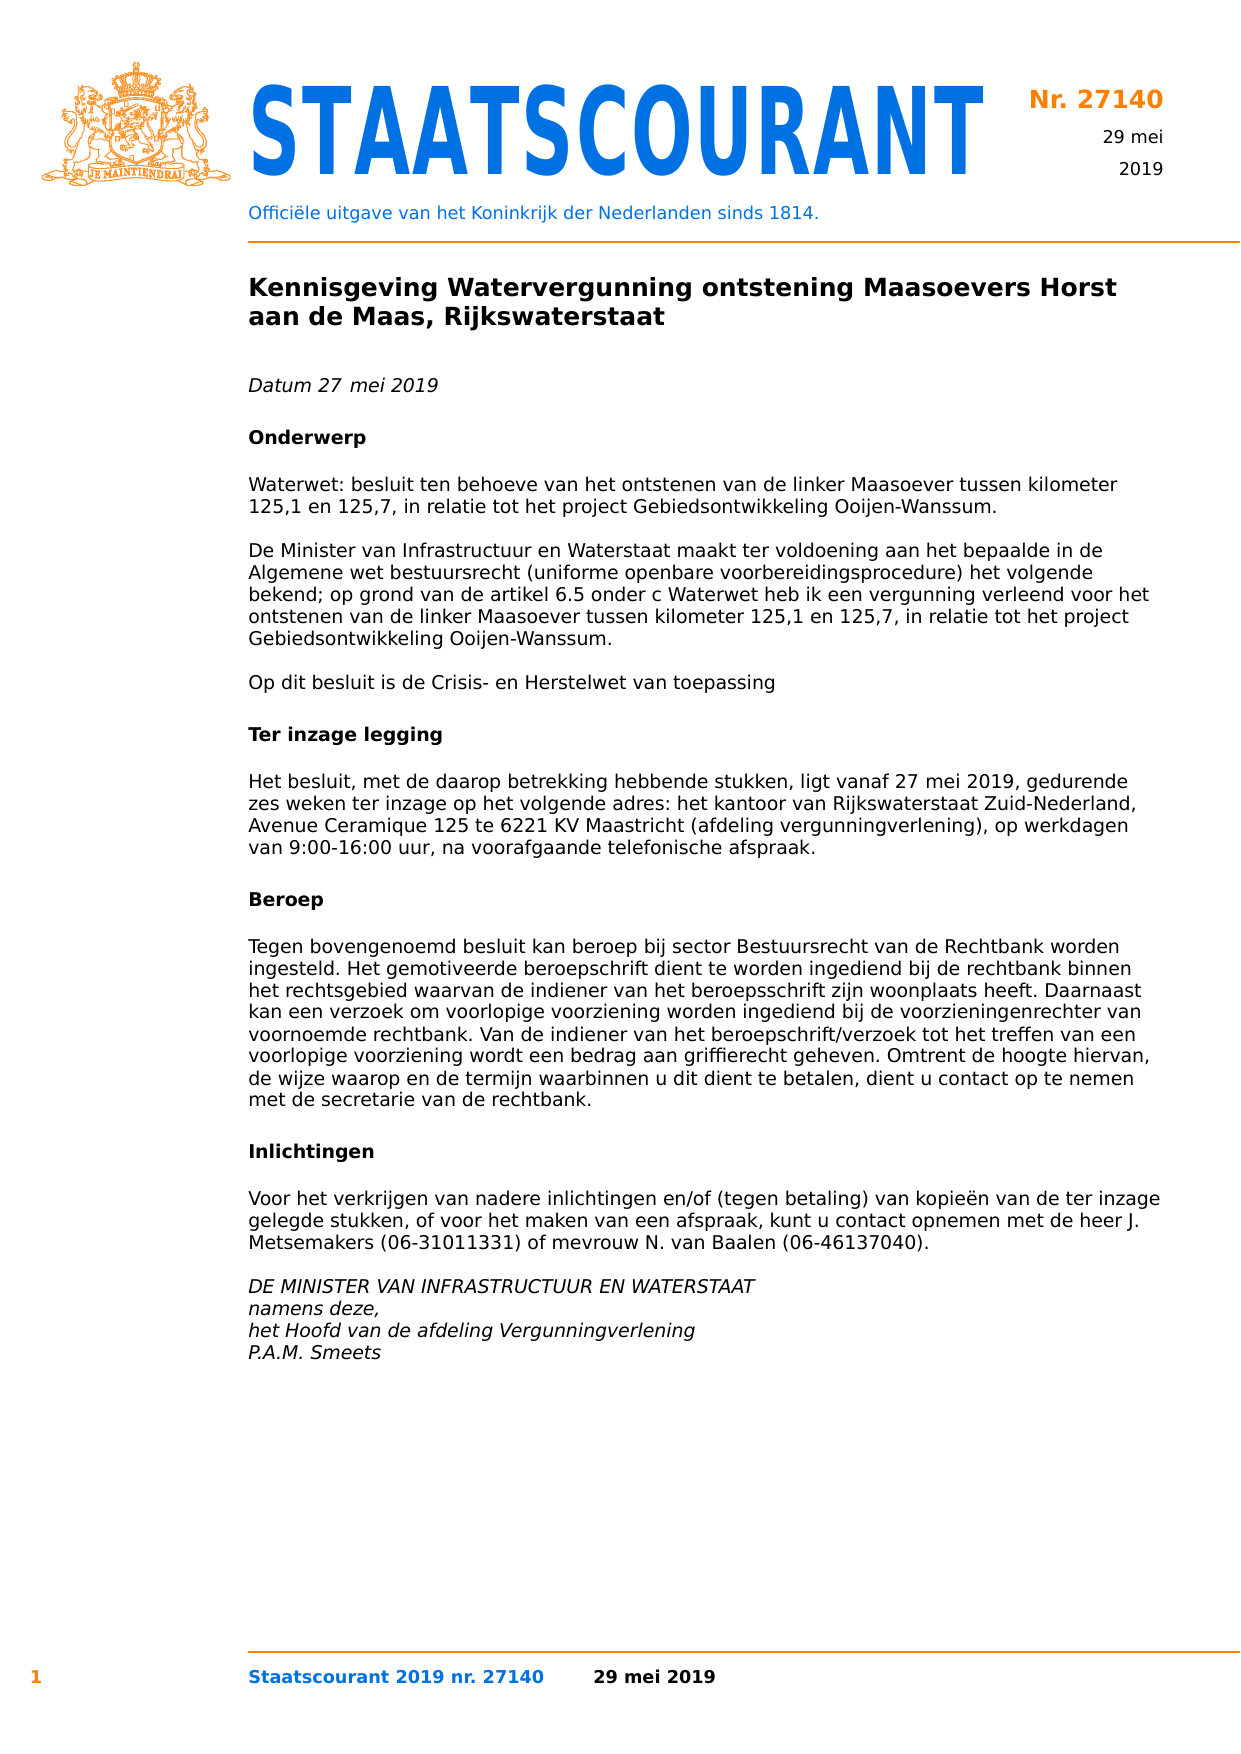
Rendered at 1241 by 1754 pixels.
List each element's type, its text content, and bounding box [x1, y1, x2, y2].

text Datum 27 mei 2019 [248, 375, 1163, 397]
subtitle Ter inzage legging [248, 724, 1163, 746]
table_header STAATSCOURANT [248, 62, 998, 203]
text Op dit besluit is de Crisis- en Herstelwet van toepassing [248, 672, 1163, 694]
text Het besluit, met de daarop betrekking hebbende stukken, ligt vanaf 27 mei 2019, gedurende zes weken ter inzage op het volgende adres: het kantoor van Rijkswaterstaat Zuid-Nederland, Avenue Ceramique 125 te 6221 KV Maastricht (afdeling vergunningverlening), op werkdagen van 9:00-16:00 uur, na voorafgaande telefonische afspraak. [248, 771, 1163, 858]
table_cell 29 mei [998, 121, 1240, 153]
table_cell Officiële uitgave van het Koninkrijk der Nederlanden sinds 1814. [248, 203, 1240, 241]
table_header [25, 62, 248, 241]
subtitle Beroep [248, 888, 1163, 911]
text Tegen bovengenoemd besluit kan beroep bij sector Bestuursrecht van de Rechtbank worden ingesteld. Het gemotiveerde beroepschrift dient te worden ingediend bij de rechtbank binnen het rechtsgebied waarvan de indiener van het beroepsschrift zijn woonplaats heeft. Daarnaast kan een verzoek om voorlopige voorziening worden ingediend bij de voorzieningenrechter van voornoemde rechtbank. Van de indiener van het beroepschrift/verzoek tot het treffen van een voorlopige voorziening wordt een bedrag aan griffierecht geheven. Omtrent de hoogte hiervan, de wijze waarop en de termijn waarbinnen u dit dient te betalen, dient u contact op te nemen met de secretarie van de rechtbank. [248, 936, 1163, 1111]
text De Minister van Infrastructuur en Waterstaat maakt ter voldoening aan het bepaalde in de Algemene wet bestuursrecht (uniforme openbare voorbereidingsprocedure) het volgende bekend; op grond van de artikel 6.5 onder c Waterwet heb ik een vergunning verleend voor het ontstenen van de linker Maasoever tussen kilometer 125,1 en 125,7, in relatie tot het project Gebiedsontwikkeling Ooijen-Wanssum. [248, 540, 1163, 650]
text Waterwet: besluit ten behoeve van het ontstenen van de linker Maasoever tussen kilometer 125,1 en 125,7, in relatie tot het project Gebiedsontwikkeling Ooijen-Wanssum. [248, 474, 1163, 518]
subtitle Kennisgeving Watervergunning ontstening Maasoevers Horst aan de Maas, Rijkswaterstaat [248, 273, 1163, 331]
subtitle Inlichtingen [248, 1141, 1163, 1163]
table_cell 2019 [998, 153, 1240, 203]
picture [41, 62, 231, 186]
text Voor het verkrijgen van nadere inlichtingen en/of (tegen betaling) van kopieën van de ter inzage gelegde stukken, of voor het maken van een afspraak, kunt u contact opnemen met de heer J. Metsemakers (06-31011331) of mevrouw N. van Baalen (06-46137040). [248, 1188, 1163, 1254]
text DE MINISTER VAN INFRASTRUCTUUR EN WATERSTAAT namens deze, het Hoofd van de afdeling Vergunningverlening P.A.M. Smeets [248, 1276, 1163, 1364]
subtitle Onderwerp [248, 427, 1163, 449]
table_header Nr. 27140 [998, 62, 1240, 121]
